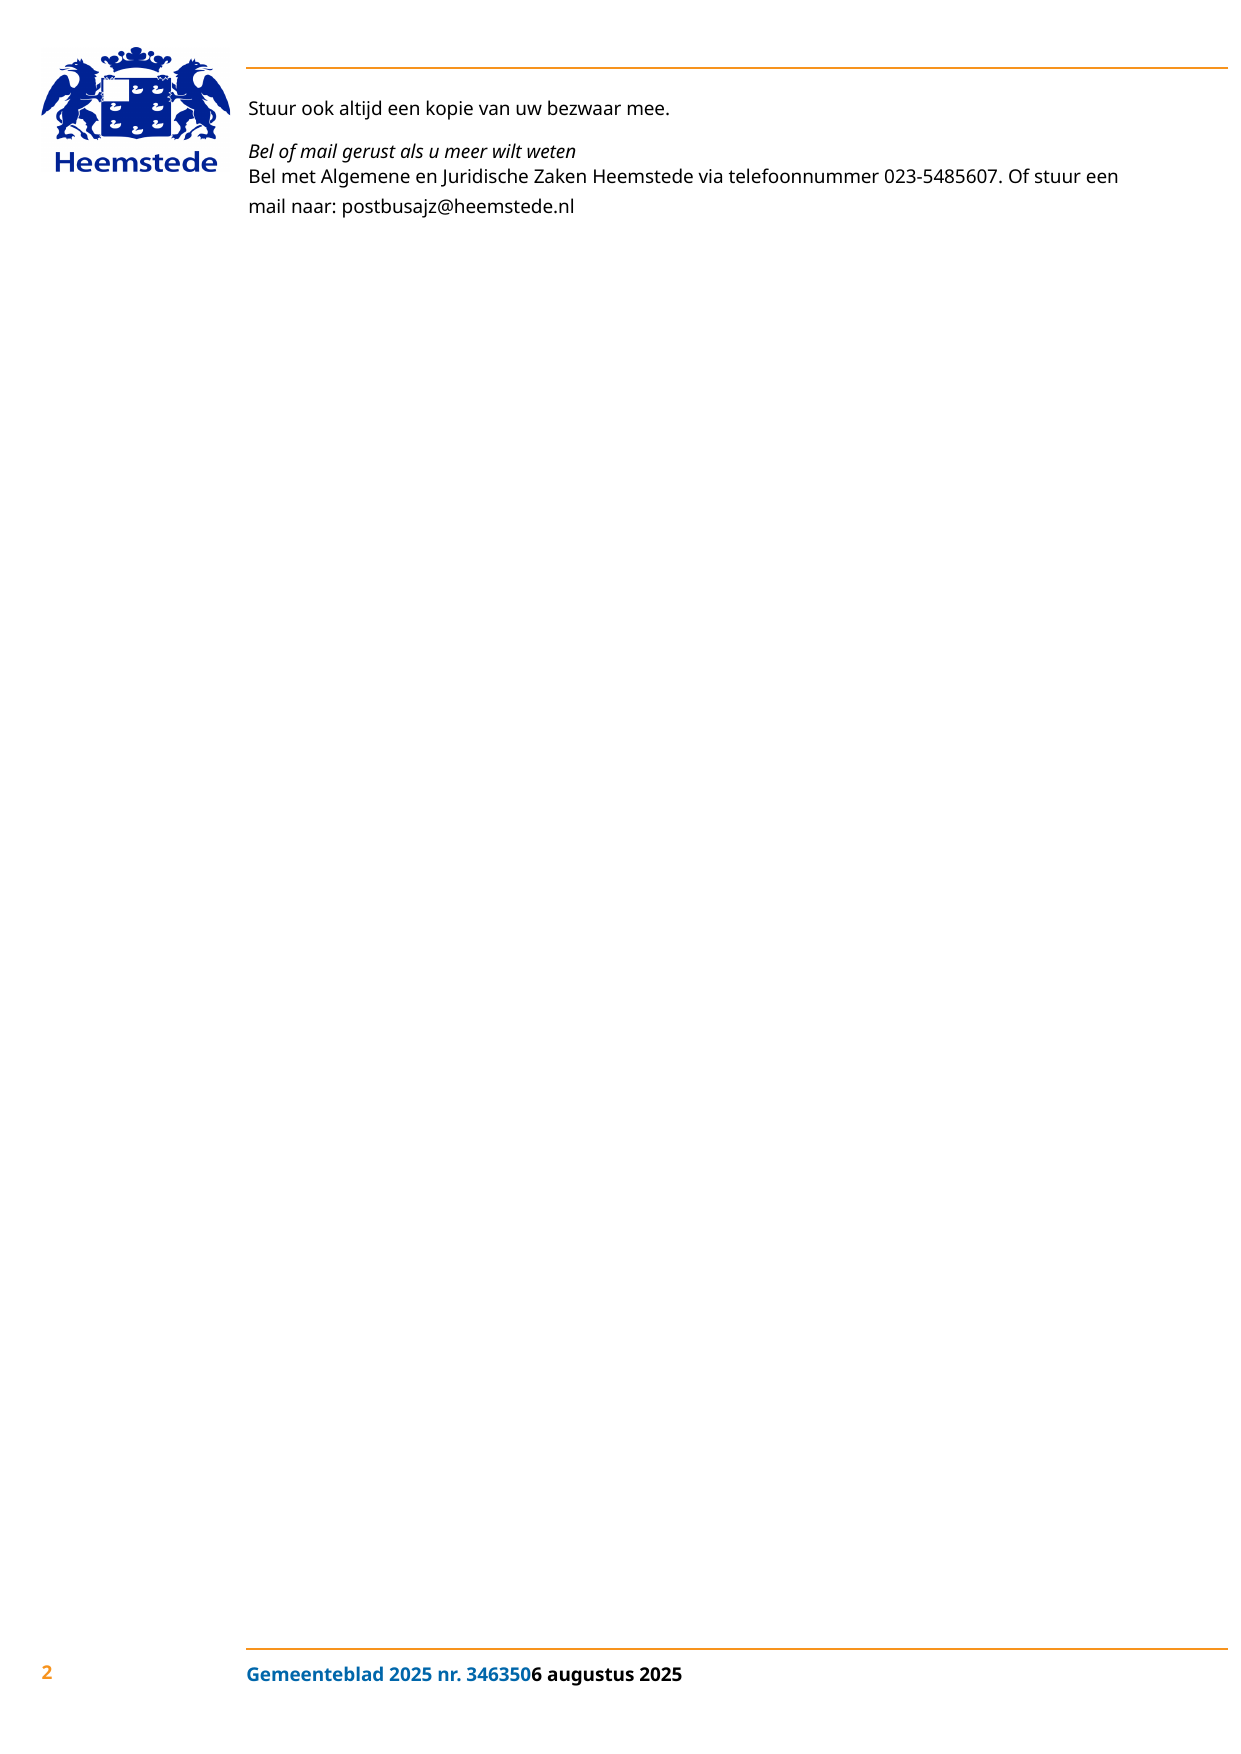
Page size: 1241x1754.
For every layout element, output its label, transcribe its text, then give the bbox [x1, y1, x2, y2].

text Bel met Algemene en Juridische Zaken Heemstede via telefoonnummer 023-5485607. Of stuur een mail naar: postbusajz@heemstede.nl [248, 164, 1152, 219]
text Stuur ook altijd een kopie van uw bezwaar mee. [248, 95, 1152, 121]
picture [41, 47, 231, 172]
text Bel of mail gerust als u meer wilt weten [248, 138, 1152, 164]
